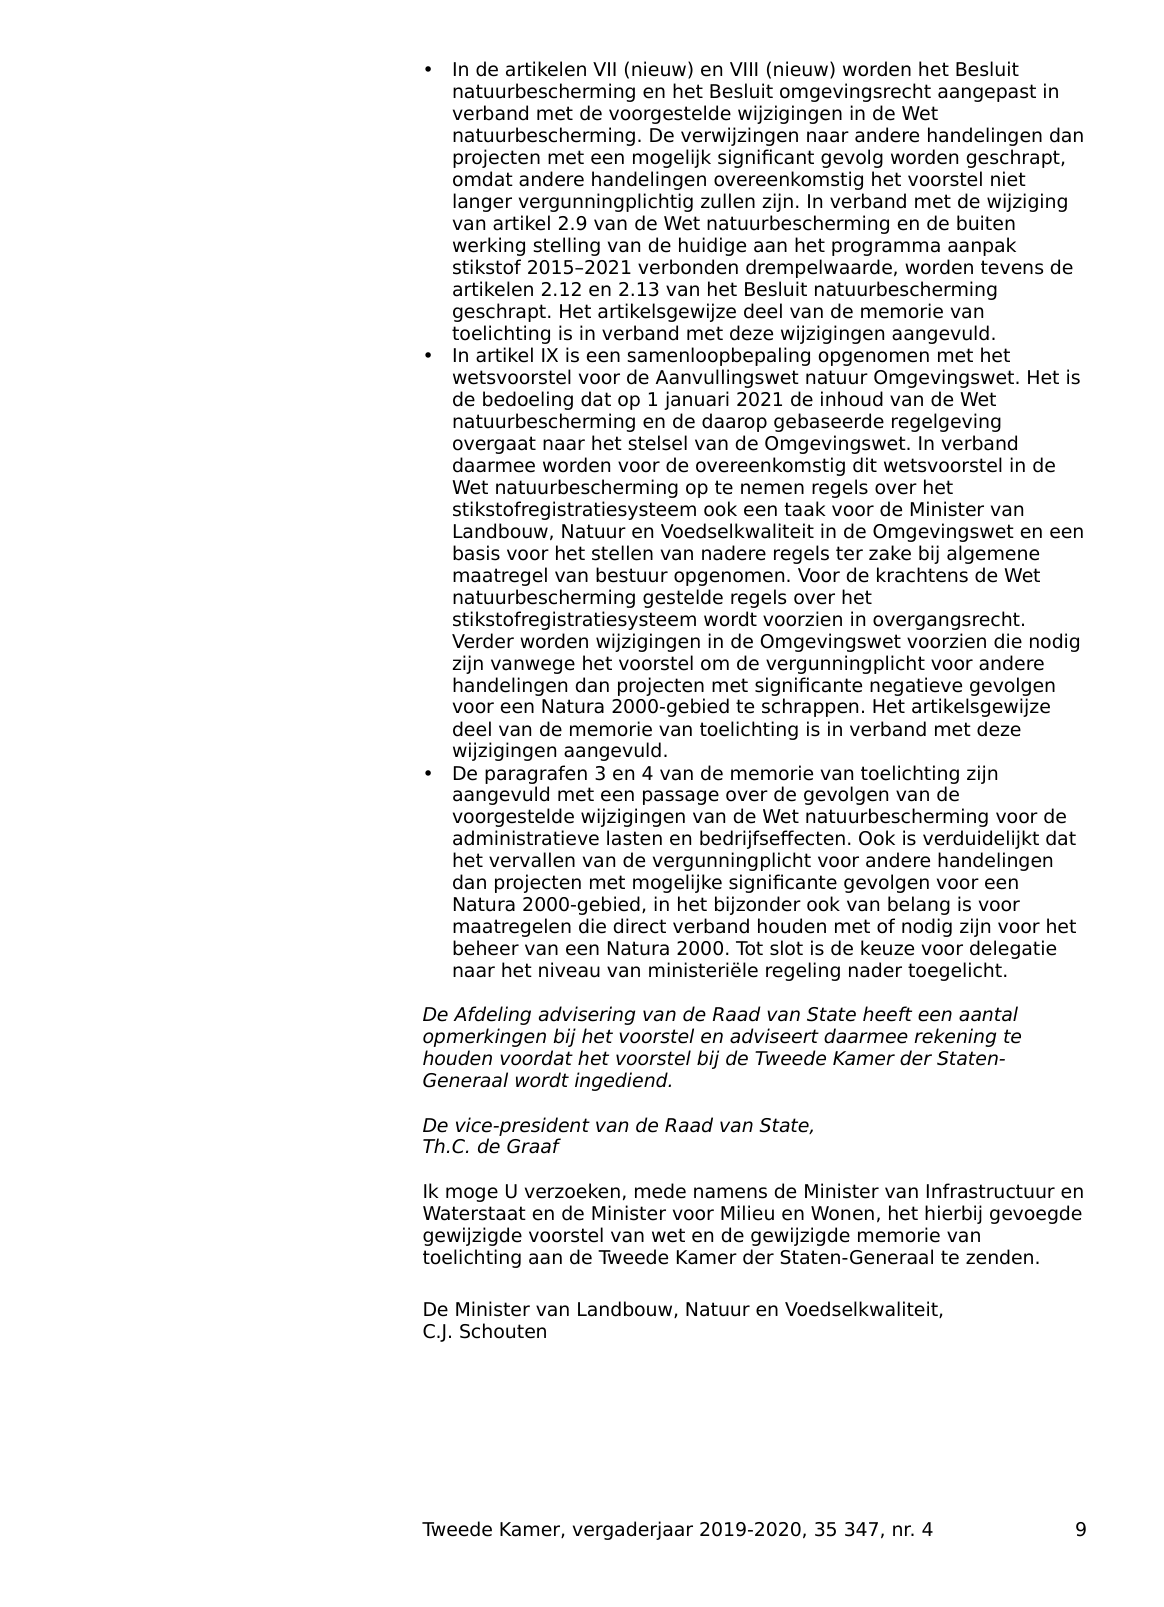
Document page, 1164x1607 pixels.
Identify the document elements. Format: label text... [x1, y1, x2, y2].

text • In artikel IX is een samenloopbepaling opgenomen met het wetsvoorstel voor de Aanvullingswet natuur Omgevingswet. Het is de bedoeling dat op 1 januari 2021 de inhoud van de Wet natuurbescherming en de daarop gebaseerde regelgeving overgaat naar het stelsel van de Omgevingswet. In verband daarmee worden voor de overeenkomstig dit wetsvoorstel in de Wet natuurbescherming op te nemen regels over het stikstofregistratiesysteem ook een taak voor de Minister van Landbouw, Natuur en Voedselkwaliteit in de Omgevingswet en een basis voor het stellen van nadere regels ter zake bij algemene maatregel van bestuur opgenomen. Voor de krachtens de Wet natuurbescherming gestelde regels over het stikstofregistratiesysteem wordt voorzien in overgangsrecht. Verder worden wijzigingen in de Omgevingswet voorzien die nodig zijn vanwege het voorstel om de vergunningplicht voor andere handelingen dan projecten met significante negatieve gevolgen voor een Natura 2000-gebied te schrappen. Het artikelsgewijze deel van de memorie van toelichting is in verband met deze wijzigingen aangevuld. [422, 345, 1087, 762]
text De Afdeling advisering van de Raad van State heeft een aantal opmerkingen bij het voorstel en adviseert daarmee rekening te houden voordat het voorstel bij de Tweede Kamer der Staten-Generaal wordt ingediend. [422, 1004, 1087, 1092]
text Th.C. de Graaf [422, 1136, 1087, 1158]
text Ik moge U verzoeken, mede namens de Minister van Infrastructuur en Waterstaat en de Minister voor Milieu en Wonen, het hierbij gevoegde gewijzigde voorstel van wet en de gewijzigde memorie van toelichting aan de Tweede Kamer der Staten-Generaal te zenden. [422, 1181, 1087, 1268]
text • De paragrafen 3 en 4 van de memorie van toelichting zijn aangevuld met een passage over de gevolgen van de voorgestelde wijzigingen van de Wet natuurbescherming voor de administratieve lasten en bedrijfseffecten. Ook is verduidelijkt dat het vervallen van de vergunningplicht voor andere handelingen dan projecten met mogelijke significante gevolgen voor een Natura 2000-gebied, in het bijzonder ook van belang is voor maatregelen die direct verband houden met of nodig zijn voor het beheer van een Natura 2000. Tot slot is de keuze voor delegatie naar het niveau van ministeriële regeling nader toegelicht. [422, 762, 1087, 982]
text De vice-president van de Raad van State, [422, 1114, 1087, 1136]
text • In de artikelen VII (nieuw) en VIII (nieuw) worden het Besluit natuurbescherming en het Besluit omgevingsrecht aangepast in verband met de voorgestelde wijzigingen in de Wet natuurbescherming. De verwijzingen naar andere handelingen dan projecten met een mogelijk significant gevolg worden geschrapt, omdat andere handelingen overeenkomstig het voorstel niet langer vergunningplichtig zullen zijn. In verband met de wijziging van artikel 2.9 van de Wet natuurbescherming en de buiten werking stelling van de huidige aan het programma aanpak stikstof 2015–2021 verbonden drempelwaarde, worden tevens de artikelen 2.12 en 2.13 van het Besluit natuurbescherming geschrapt. Het artikelsgewijze deel van de memorie van toelichting is in verband met deze wijzigingen aangevuld. [422, 59, 1087, 345]
text De Minister van Landbouw, Natuur en Voedselkwaliteit, C.J. Schouten [422, 1298, 1087, 1342]
